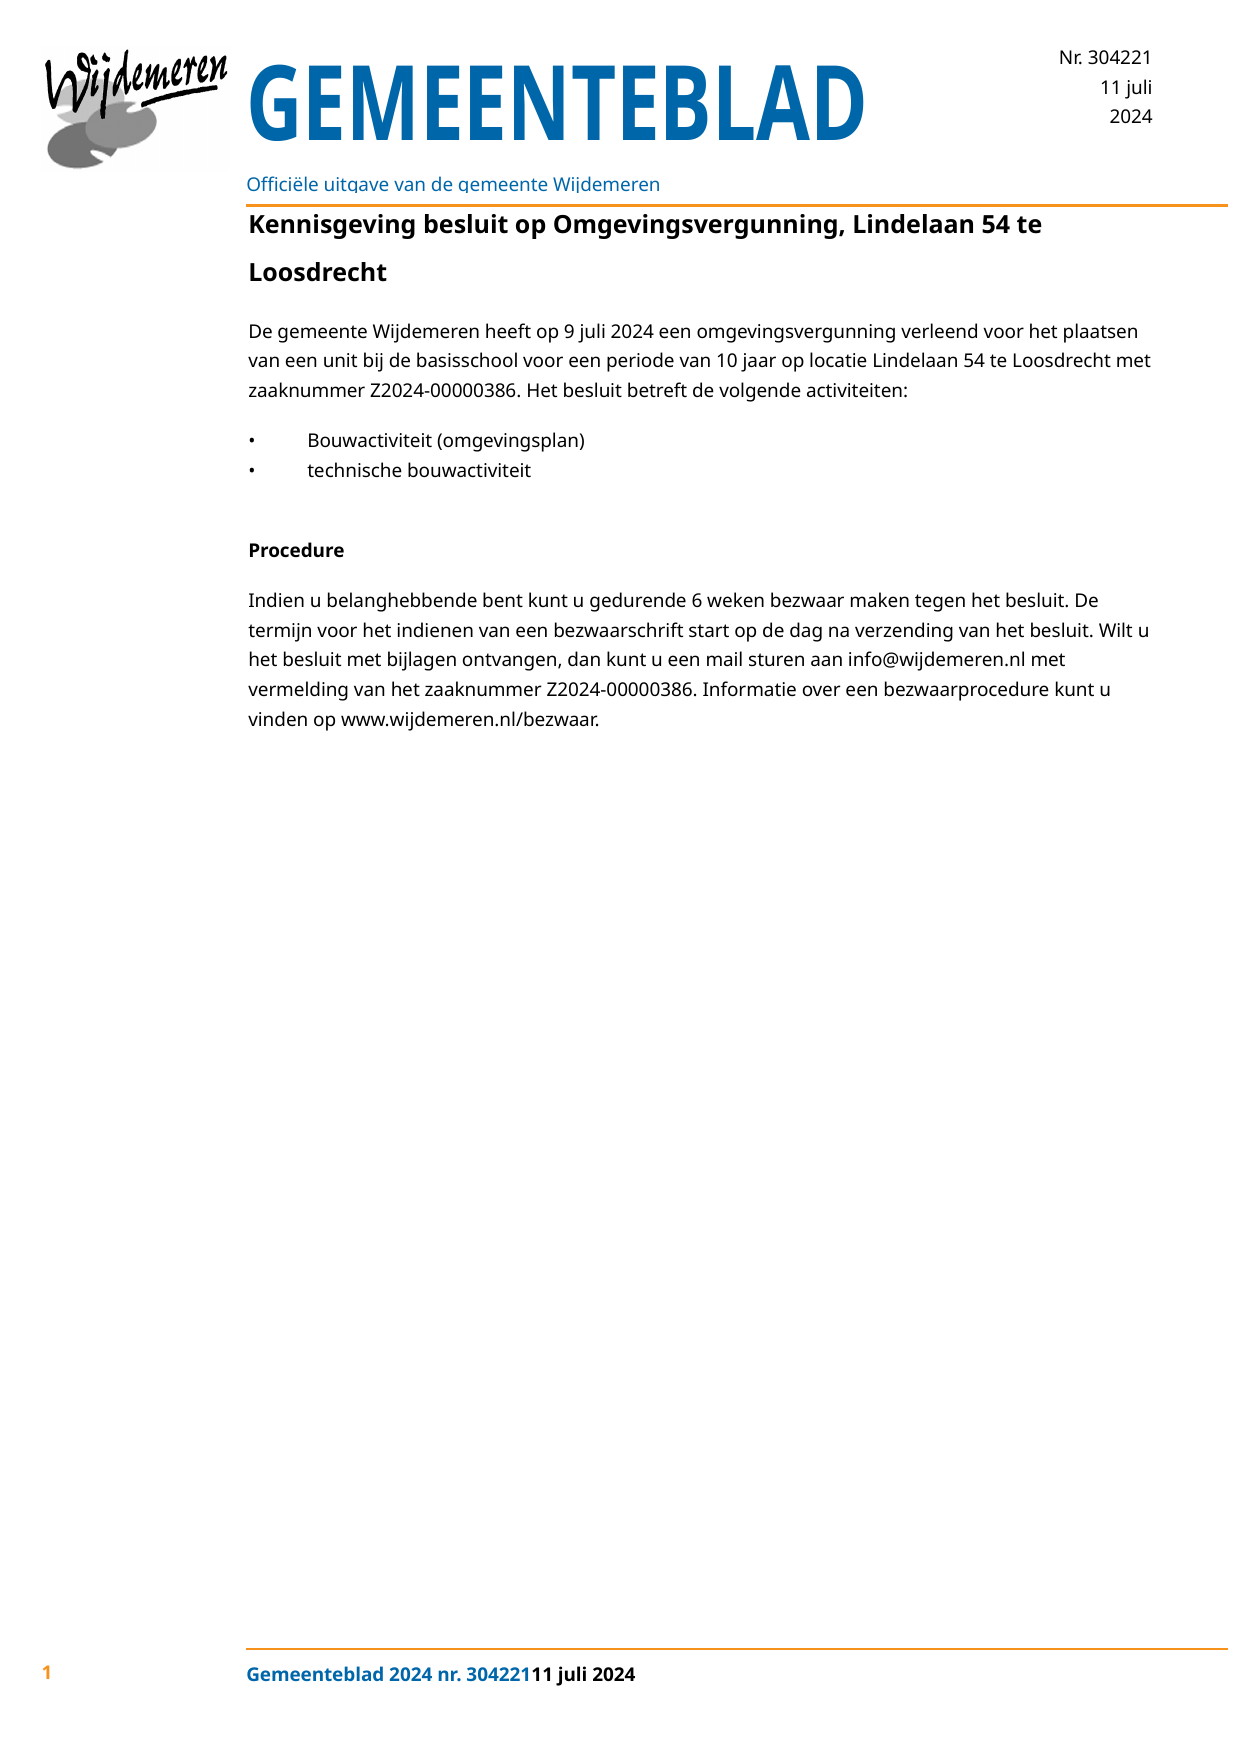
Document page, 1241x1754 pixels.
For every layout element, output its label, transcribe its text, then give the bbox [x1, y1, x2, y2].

list Bouwactiviteit (omgevingsplan) [248, 427, 1152, 453]
text De gemeente Wijdemeren heeft op 9 juli 2024 een omgevingsvergunning verleend voor het plaatsen van een unit bij de basisschool voor een periode van 10 jaar op locatie Lindelaan 54 te Loosdrecht met zaaknummer Z2024-00000386. Het besluit betreft de volgende activiteiten: [248, 318, 1152, 403]
text Indien u belanghebbende bent kunt u gedurende 6 weken bezwaar maken tegen het besluit. De termijn voor het indienen van een bezwaarschrift start op de dag na verzending van het besluit. Wilt u het besluit met bijlagen ontvangen, dan kunt u een mail sturen aan info@wijdemeren.nl met vermelding van het zaaknummer Z2024-00000386. Informatie over een bezwaarprocedure kunt u vinden op www.wijdemeren.nl/bezwaar. [248, 587, 1152, 732]
picture [41, 47, 231, 172]
text Procedure [248, 537, 1152, 563]
list technische bouwactiviteit [248, 457, 1152, 483]
text Kennisgeving besluit op Omgevingsvergunning, Lindelaan 54 te Loosdrecht [248, 207, 1152, 288]
